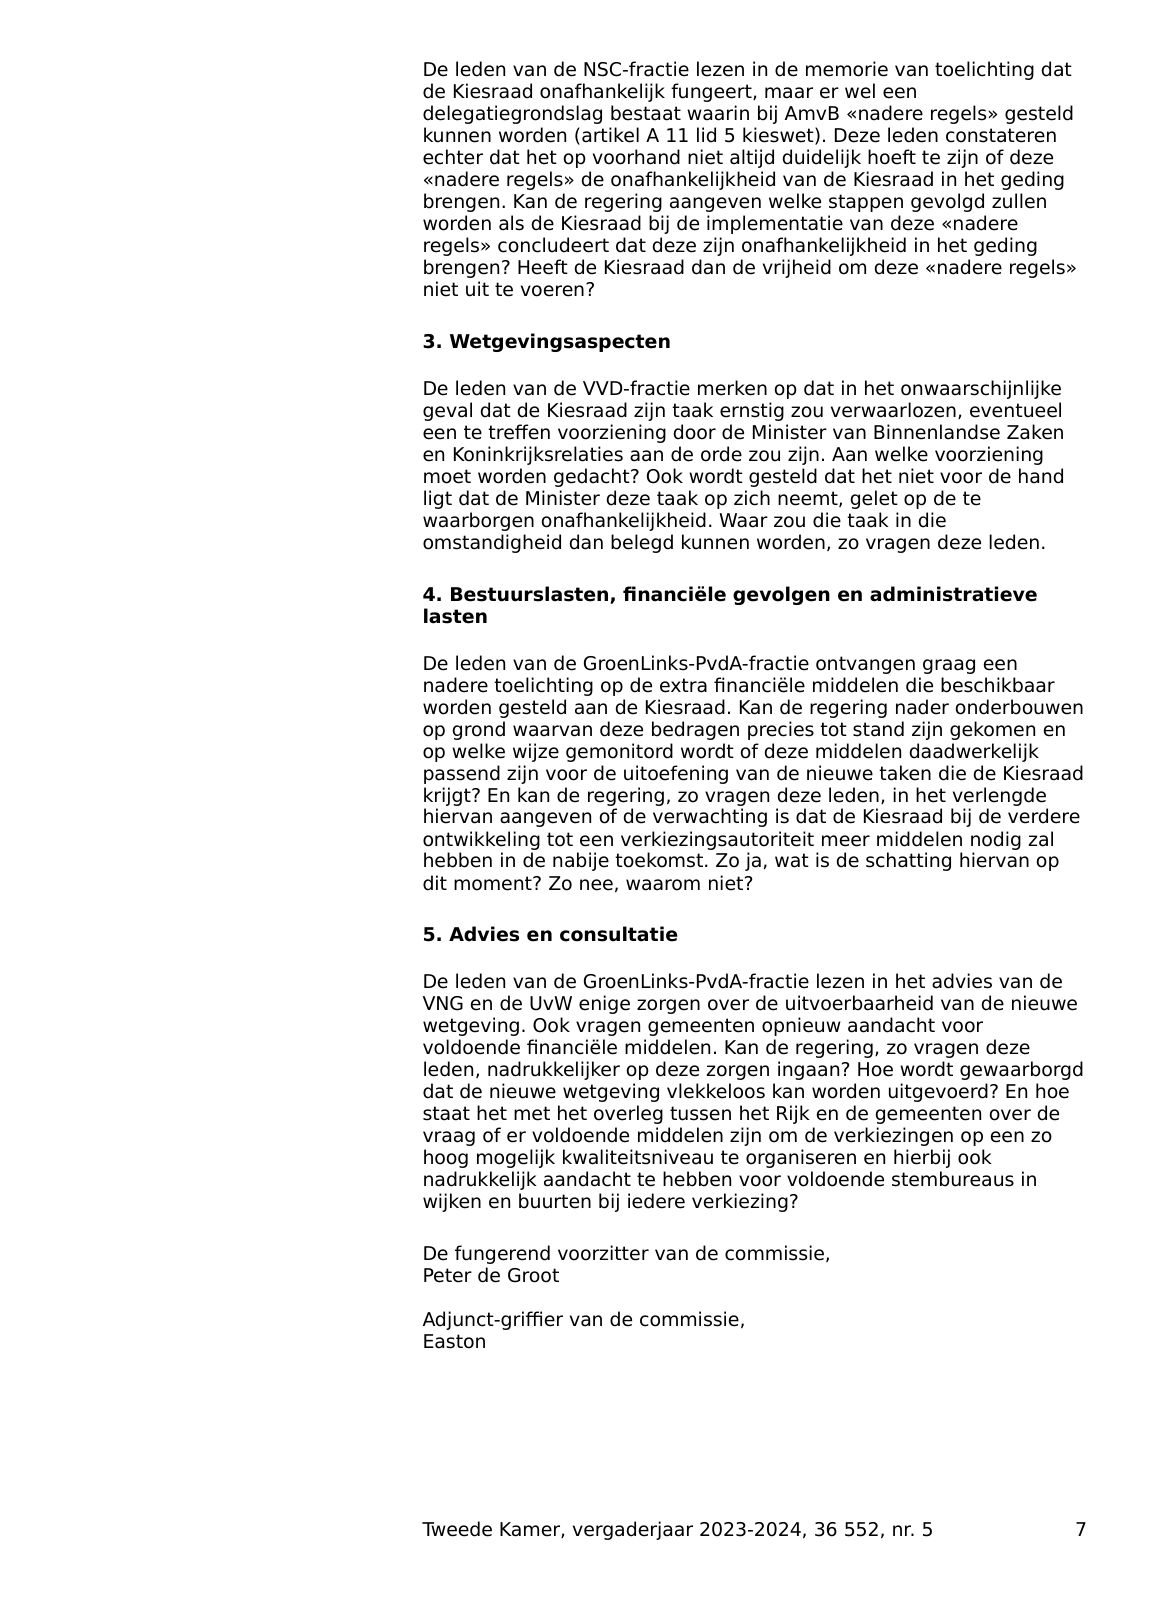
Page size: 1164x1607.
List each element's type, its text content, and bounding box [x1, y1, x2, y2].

subtitle 4. Bestuurslasten, financiële gevolgen en administratieve lasten [422, 584, 1087, 628]
text De leden van de VVD-fractie merken op dat in het onwaarschijnlijke geval dat de Kiesraad zijn taak ernstig zou verwaarlozen, eventueel een te treffen voorziening door de Minister van Binnenlandse Zaken en Koninkrijksrelaties aan de orde zou zijn. Aan welke voorziening moet worden gedacht? Ook wordt gesteld dat het niet voor de hand ligt dat de Minister deze taak op zich neemt, gelet op de te waarborgen onafhankelijkheid. Waar zou die taak in die omstandigheid dan belegd kunnen worden, zo vragen deze leden. [422, 378, 1087, 554]
text De fungerend voorzitter van de commissie, Peter de Groot [422, 1243, 1087, 1287]
subtitle 5. Advies en consultatie [422, 924, 1087, 946]
subtitle 3. Wetgevingsaspecten [422, 331, 1087, 353]
text De leden van de GroenLinks-PvdA-fractie lezen in het advies van de VNG en de UvW enige zorgen over de uitvoerbaarheid van de nieuwe wetgeving. Ook vragen gemeenten opnieuw aandacht voor voldoende financiële middelen. Kan de regering, zo vragen deze leden, nadrukkelijker op deze zorgen ingaan? Hoe wordt gewaarborgd dat de nieuwe wetgeving vlekkeloos kan worden uitgevoerd? En hoe staat het met het overleg tussen het Rijk en de gemeenten over de vraag of er voldoende middelen zijn om de verkiezingen op een zo hoog mogelijk kwaliteitsniveau te organiseren en hierbij ook nadrukkelijk aandacht te hebben voor voldoende stembureaus in wijken en buurten bij iedere verkiezing? [422, 971, 1087, 1213]
text De leden van de GroenLinks-PvdA-fractie ontvangen graag een nadere toelichting op de extra financiële middelen die beschikbaar worden gesteld aan de Kiesraad. Kan de regering nader onderbouwen op grond waarvan deze bedragen precies tot stand zijn gekomen en op welke wijze gemonitord wordt of deze middelen daadwerkelijk passend zijn voor de uitoefening van de nieuwe taken die de Kiesraad krijgt? En kan de regering, zo vragen deze leden, in het verlengde hiervan aangeven of de verwachting is dat de Kiesraad bij de verdere ontwikkeling tot een verkiezingsautoriteit meer middelen nodig zal hebben in de nabije toekomst. Zo ja, wat is de schatting hiervan op dit moment? Zo nee, waarom niet? [422, 653, 1087, 894]
text De leden van de NSC-fractie lezen in de memorie van toelichting dat de Kiesraad onafhankelijk fungeert, maar er wel een delegatiegrondslag bestaat waarin bij AmvB «nadere regels» gesteld kunnen worden (artikel A 11 lid 5 kieswet). Deze leden constateren echter dat het op voorhand niet altijd duidelijk hoeft te zijn of deze «nadere regels» de onafhankelijkheid van de Kiesraad in het geding brengen. Kan de regering aangeven welke stappen gevolgd zullen worden als de Kiesraad bij de implementatie van deze «nadere regels» concludeert dat deze zijn onafhankelijkheid in het geding brengen? Heeft de Kiesraad dan de vrijheid om deze «nadere regels» niet uit te voeren? [422, 59, 1087, 301]
text Adjunct-griffier van de commissie, Easton [422, 1309, 1087, 1353]
